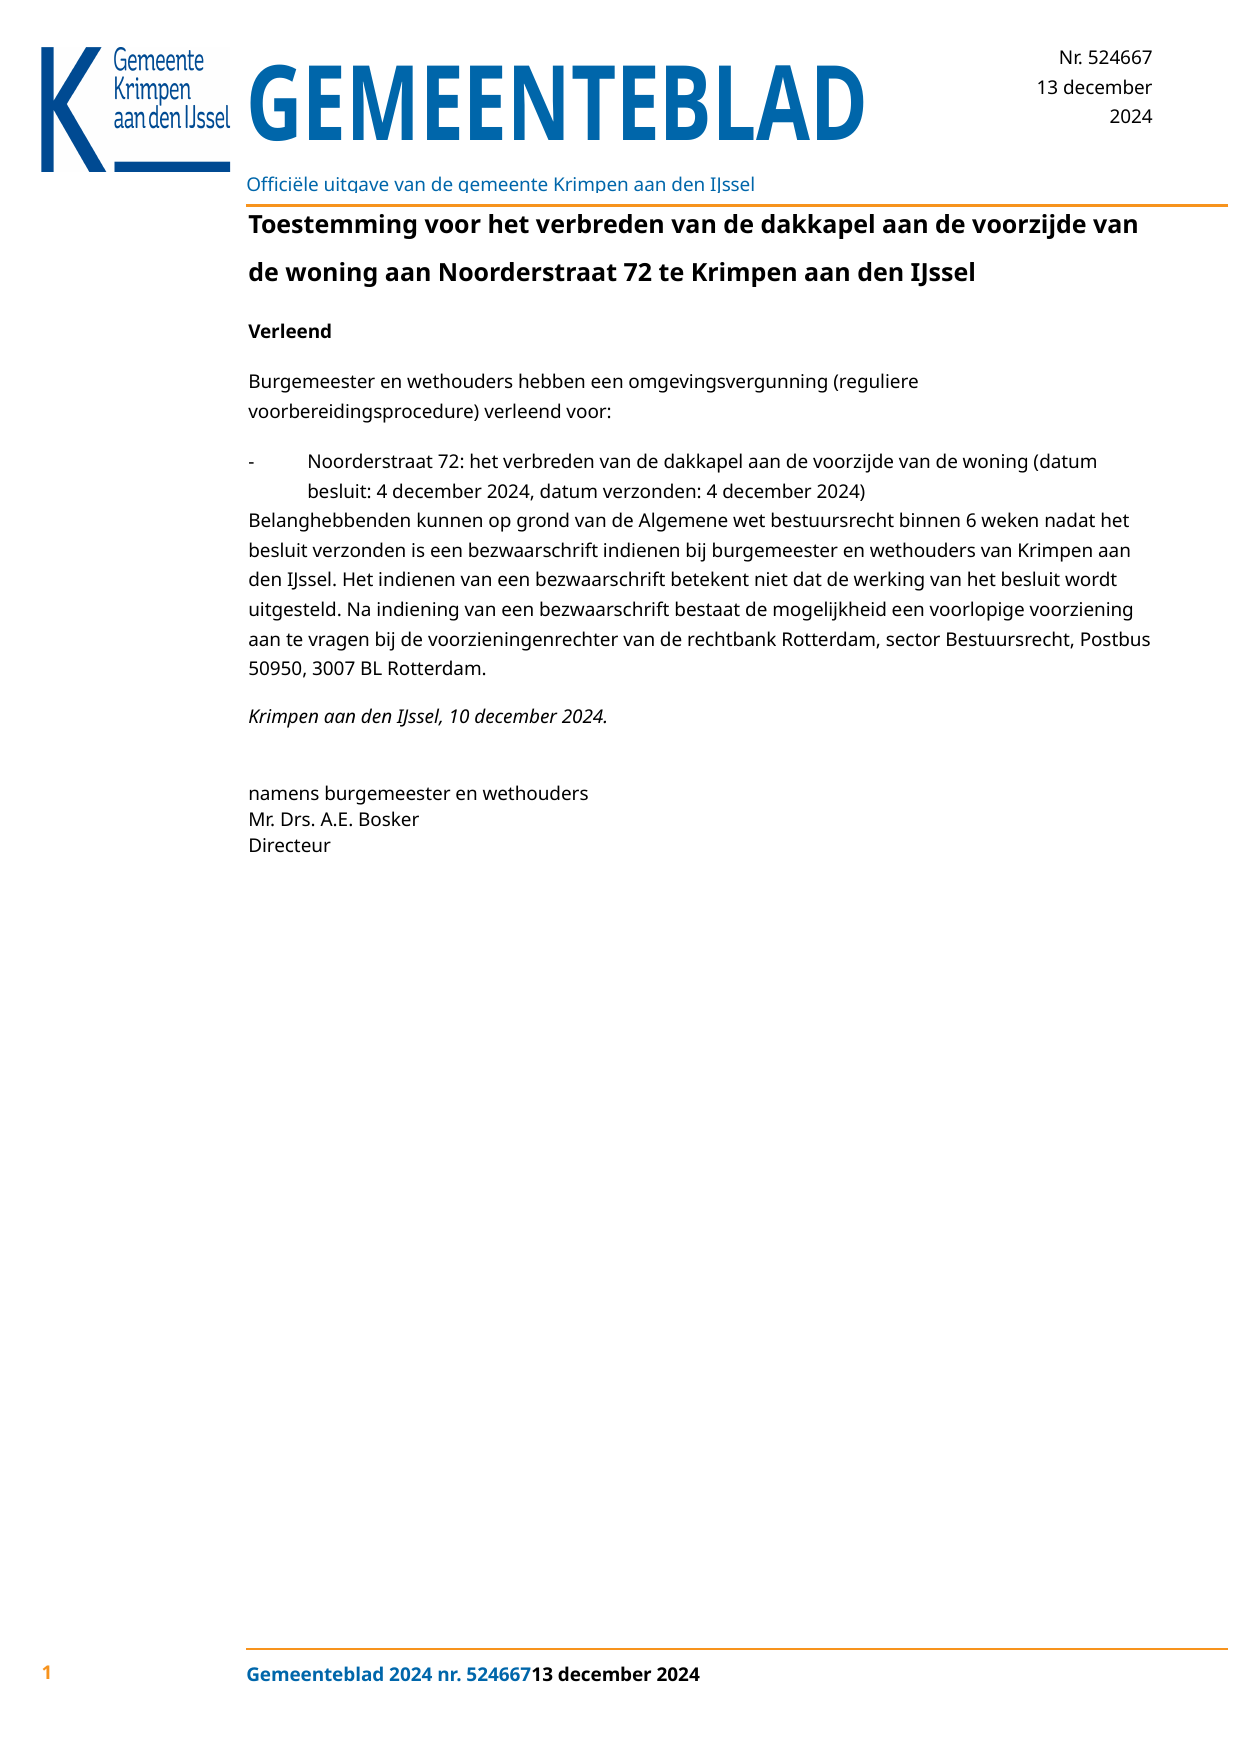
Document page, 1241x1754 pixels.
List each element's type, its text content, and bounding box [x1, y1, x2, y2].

text namens burgemeester en wethouders [248, 780, 1152, 806]
text Directeur [248, 832, 1152, 858]
text Belanghebbenden kunnen op grond van de Algemene wet bestuursrecht binnen 6 weken nadat het besluit verzonden is een bezwaarschrift indienen bij burgemeester en wethouders van Krimpen aan den IJssel. Het indienen van een bezwaarschrift betekent niet dat de werking van het besluit wordt uitgesteld. Na indiening van een bezwaarschrift bestaat de mogelijkheid een voorlopige voorziening aan te vragen bij de voorzieningenrechter van de rechtbank Rotterdam, sector Bestuursrecht, Postbus 50950, 3007 BL Rotterdam. [248, 507, 1152, 681]
text Toestemming voor het verbreden van de dakkapel aan de voorzijde van de woning aan Noorderstraat 72 te Krimpen aan den IJssel [248, 207, 1152, 288]
text Krimpen aan den IJssel, 10 december 2024. [248, 703, 1152, 729]
text Mr. Drs. A.E. Bosker [248, 806, 1152, 832]
list Noorderstraat 72: het verbreden van de dakkapel aan de voorzijde van de woning (datum besluit: 4 december 2024, datum verzonden: 4 december 2024) [248, 448, 1152, 504]
picture [41, 47, 231, 172]
text Burgemeester en wethouders hebben een omgevingsvergunning (reguliere voorbereidingsprocedure) verleend voor: [248, 368, 1152, 424]
text Verleend [248, 318, 1152, 344]
